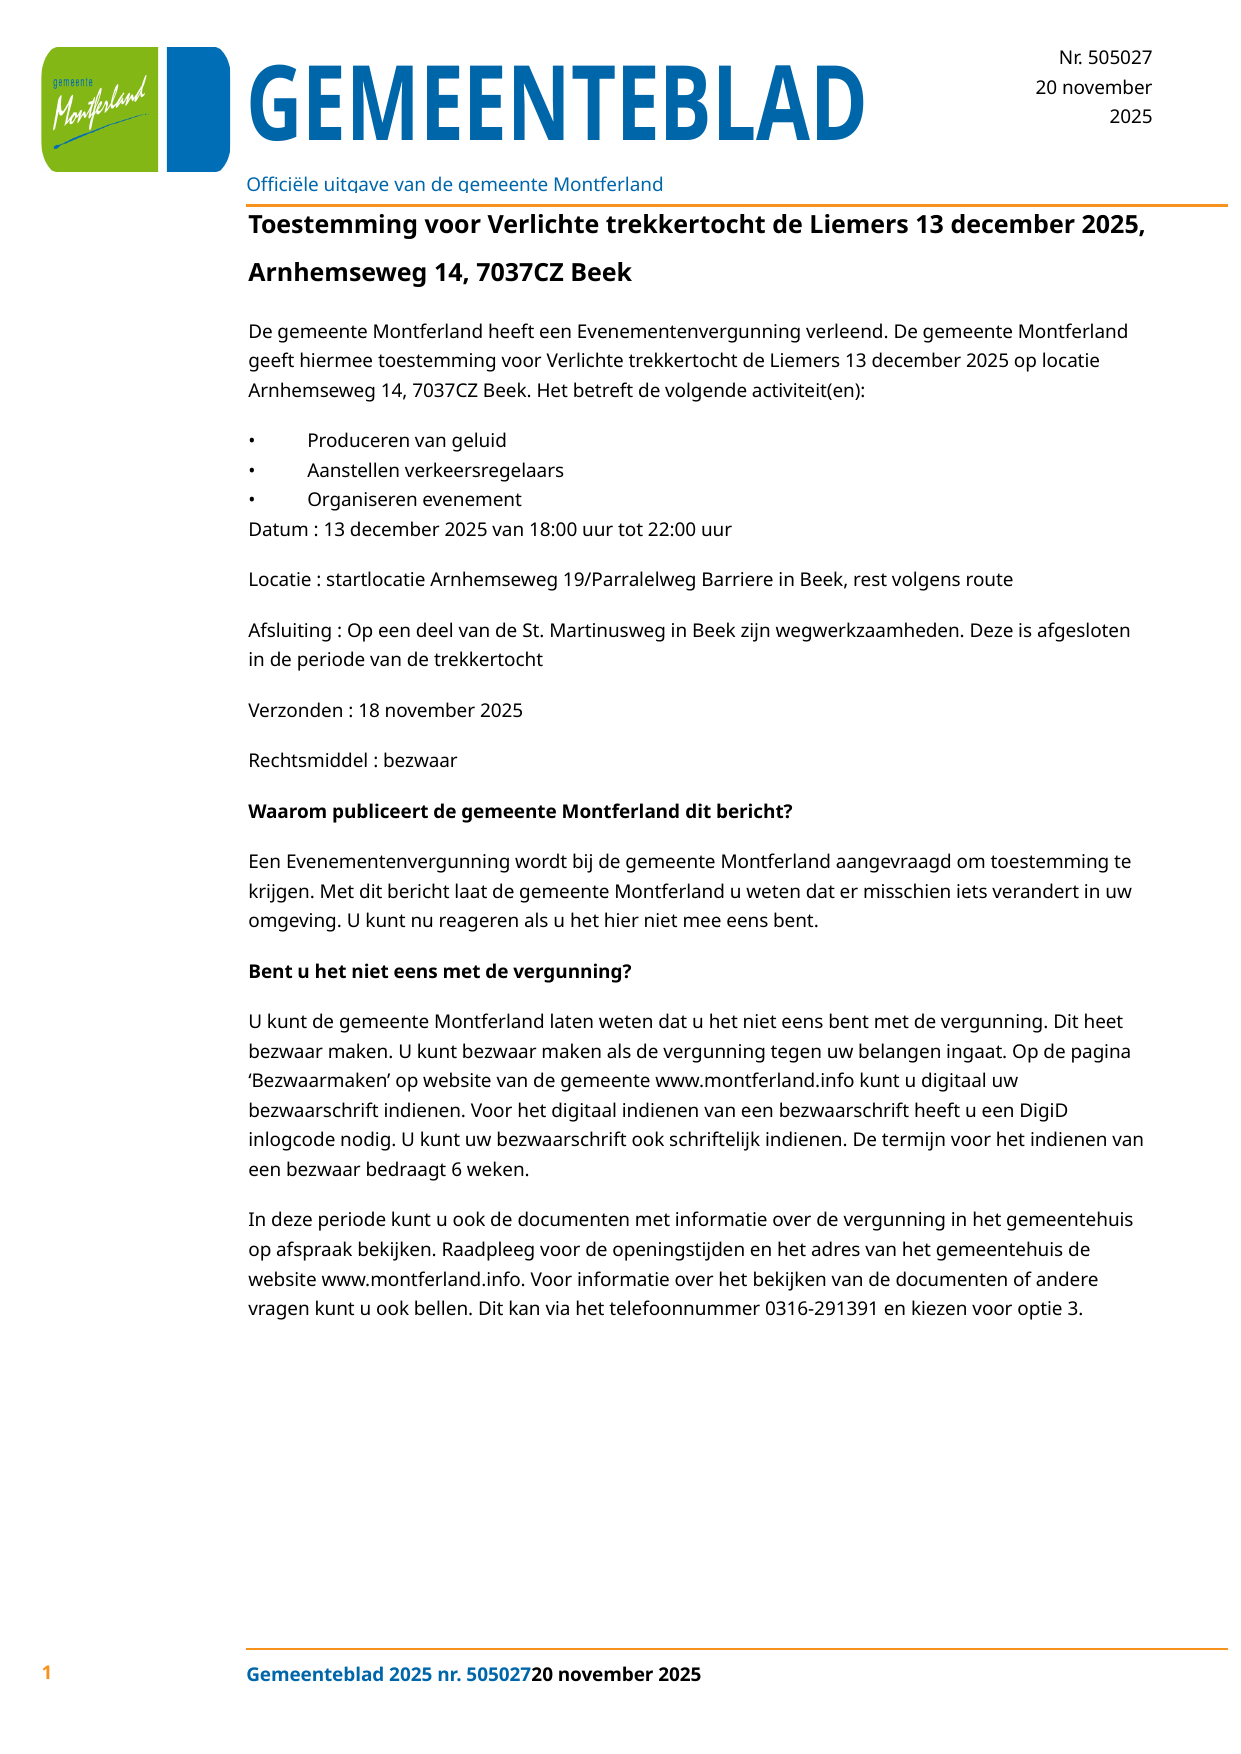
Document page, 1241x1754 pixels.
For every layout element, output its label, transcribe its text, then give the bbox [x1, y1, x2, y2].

text Afsluiting : Op een deel van de St. Martinusweg in Beek zijn wegwerkzaamheden. Deze is afgesloten in de periode van de trekkertocht [248, 617, 1152, 672]
text Verzonden : 18 november 2025 [248, 697, 1152, 723]
text Datum : 13 december 2025 van 18:00 uur tot 22:00 uur [248, 516, 1152, 542]
list Aanstellen verkeersregelaars [248, 457, 1152, 483]
text Rechtsmiddel : bezwaar [248, 747, 1152, 773]
list Produceren van geluid [248, 427, 1152, 453]
text Een Evenementenvergunning wordt bij de gemeente Montferland aangevraagd om toestemming te krijgen. Met dit bericht laat de gemeente Montferland u weten dat er misschien iets verandert in uw omgeving. U kunt nu reageren als u het hier niet mee eens bent. [248, 848, 1152, 933]
text In deze periode kunt u ook de documenten met informatie over de vergunning in het gemeentehuis op afspraak bekijken. Raadpleeg voor de openingstijden en het adres van het gemeentehuis de website www.montferland.info. Voor informatie over het bekijken van de documenten of andere vragen kunt u ook bellen. Dit kan via het telefoonnummer 0316-291391 en kiezen voor optie 3. [248, 1207, 1152, 1321]
text Locatie : startlocatie Arnhemseweg 19/Parralelweg Barriere in Beek, rest volgens route [248, 567, 1152, 592]
text U kunt de gemeente Montferland laten weten dat u het niet eens bent met de vergunning. Dit heet bezwaar maken. U kunt bezwaar maken als de vergunning tegen uw belangen ingaat. Op de pagina ‘Bezwaarmaken’ op website van de gemeente www.montferland.info kunt u digitaal uw bezwaarschrift indienen. Voor het digitaal indienen van een bezwaarschrift heeft u een DigiD inlogcode nodig. U kunt uw bezwaarschrift ook schriftelijk indienen. De termijn voor het indienen van een bezwaar bedraagt 6 weken. [248, 1008, 1152, 1182]
text Bent u het niet eens met de vergunning? [248, 958, 1152, 984]
text Waarom publiceert de gemeente Montferland dit bericht? [248, 798, 1152, 824]
text Toestemming voor Verlichte trekkertocht de Liemers 13 december 2025, Arnhemseweg 14, 7037CZ Beek [248, 207, 1152, 288]
text De gemeente Montferland heeft een Evenementenvergunning verleend. De gemeente Montferland geeft hiermee toestemming voor Verlichte trekkertocht de Liemers 13 december 2025 op locatie Arnhemseweg 14, 7037CZ Beek. Het betreft de volgende activiteit(en): [248, 318, 1152, 403]
picture [41, 47, 231, 172]
list Organiseren evenement [248, 487, 1152, 512]
